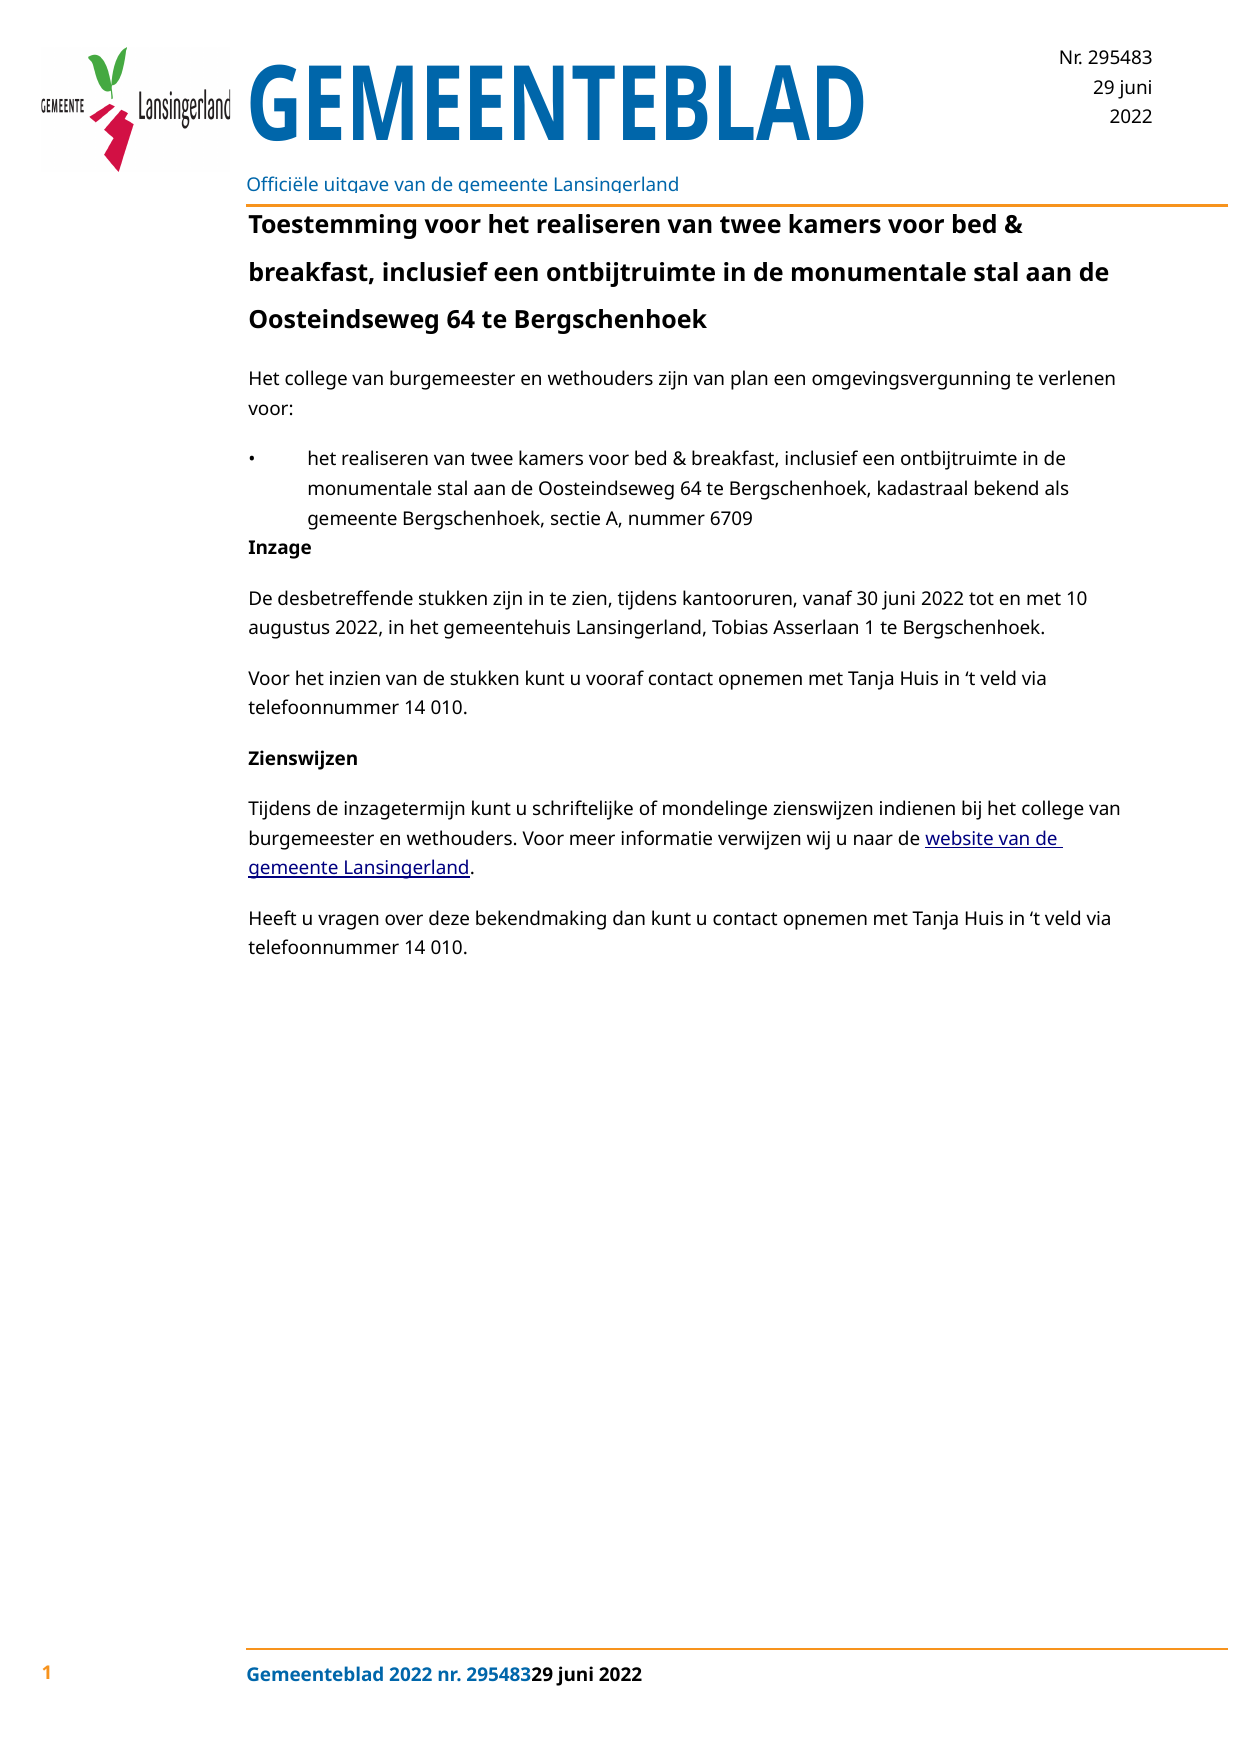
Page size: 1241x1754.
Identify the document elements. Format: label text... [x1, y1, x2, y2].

text De desbetreffende stukken zijn in te zien, tijdens kantooruren, vanaf 30 juni 2022 tot en met 10 augustus 2022, in het gemeentehuis Lansingerland, Tobias Asserlaan 1 te Bergschenhoek. [248, 585, 1152, 640]
picture [41, 47, 231, 172]
text Het college van burgemeester en wethouders zijn van plan een omgevingsvergunning te verlenen voor: [248, 366, 1152, 421]
text Heeft u vragen over deze bekendmaking dan kunt u contact opnemen met Tanja Huis in ‘t veld via telefoonnummer 14 010. [248, 905, 1152, 960]
text Zienswijzen [248, 745, 1152, 770]
text Tijdens de inzagetermijn kunt u schriftelijke of mondelinge zienswijzen indienen bij het college van burgemeester en wethouders. Voor meer informatie verwijzen wij u naar de website van de gemeente Lansingerland. [248, 795, 1152, 880]
list het realiseren van twee kamers voor bed & breakfast, inclusief een ontbijtruimte in de monumentale stal aan de Oosteindseweg 64 te Bergschenhoek, kadastraal bekend als gemeente Bergschenhoek, sectie A, nummer 6709 [248, 446, 1152, 530]
text Voor het inzien van de stukken kunt u vooraf contact opnemen met Tanja Huis in ‘t veld via telefoonnummer 14 010. [248, 665, 1152, 720]
text Inzage [248, 534, 1152, 560]
text Toestemming voor het realiseren van twee kamers voor bed & breakfast, inclusief een ontbijtruimte in de monumentale stal aan de Oosteindseweg 64 te Bergschenhoek [248, 207, 1152, 336]
